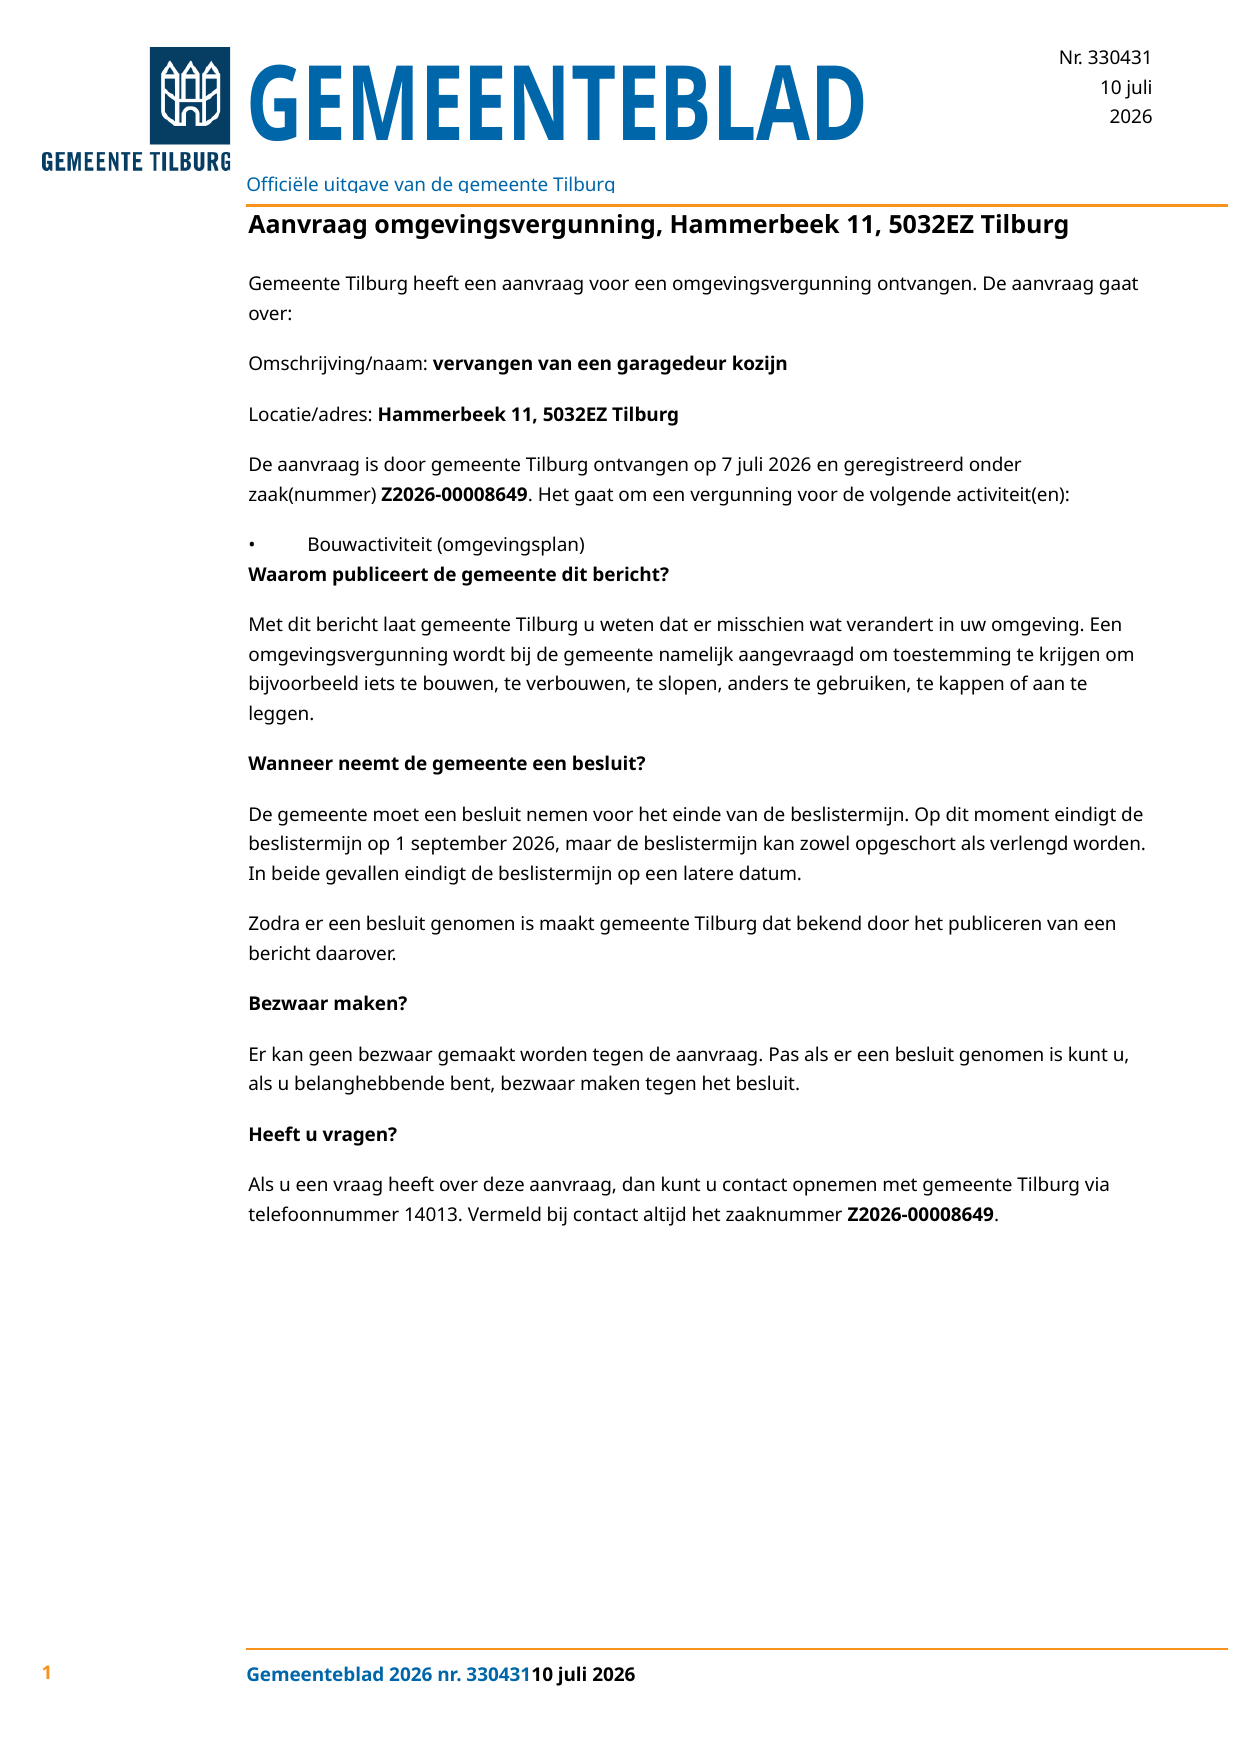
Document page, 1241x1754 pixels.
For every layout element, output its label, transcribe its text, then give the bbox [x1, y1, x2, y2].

text Locatie/adres: Hammerbeek 11, 5032EZ Tilburg [248, 401, 1152, 426]
text De gemeente moet een besluit nemen voor het einde van de beslistermijn. Op dit moment eindigt de beslistermijn op 1 september 2026, maar de beslistermijn kan zowel opgeschort als verlengd worden. In beide gevallen eindigt de beslistermijn op een latere datum. [248, 801, 1152, 886]
text De aanvraag is door gemeente Tilburg ontvangen op 7 juli 2026 en geregistreerd onder zaak(nummer) Z2026-00008649. Het gaat om een vergunning voor de volgende activiteit(en): [248, 451, 1152, 506]
text Met dit bericht laat gemeente Tilburg u weten dat er misschien wat verandert in uw omgeving. Een omgevingsvergunning wordt bij de gemeente namelijk aangevraagd om toestemming te krijgen om bijvoorbeeld iets te bouwen, te verbouwen, te slopen, anders te gebruiken, te kappen of aan te leggen. [248, 611, 1152, 726]
text Waarom publiceert de gemeente dit bericht? [248, 561, 1152, 586]
text Zodra er een besluit genomen is maakt gemeente Tilburg dat bekend door het publiceren van een bericht daarover. [248, 910, 1152, 966]
text Als u een vraag heeft over deze aanvraag, dan kunt u contact opnemen met gemeente Tilburg via telefoonnummer 14013. Vermeld bij contact altijd het zaaknummer Z2026-00008649. [248, 1171, 1152, 1226]
text Omschrijving/naam: vervangen van een garagedeur kozijn [248, 350, 1152, 376]
text Heeft u vragen? [248, 1121, 1152, 1146]
text Bezwaar maken? [248, 990, 1152, 1016]
text Aanvraag omgevingsvergunning, Hammerbeek 11, 5032EZ Tilburg [248, 207, 1152, 241]
text Gemeente Tilburg heeft een aanvraag voor een omgevingsvergunning ontvangen. De aanvraag gaat over: [248, 270, 1152, 326]
picture [41, 47, 231, 172]
text Er kan geen bezwaar gemaakt worden tegen de aanvraag. Pas als er een besluit genomen is kunt u, als u belanghebbende bent, bezwaar maken tegen het besluit. [248, 1041, 1152, 1096]
text Wanneer neemt de gemeente een besluit? [248, 750, 1152, 776]
list Bouwactiviteit (omgevingsplan) [248, 531, 1152, 557]
